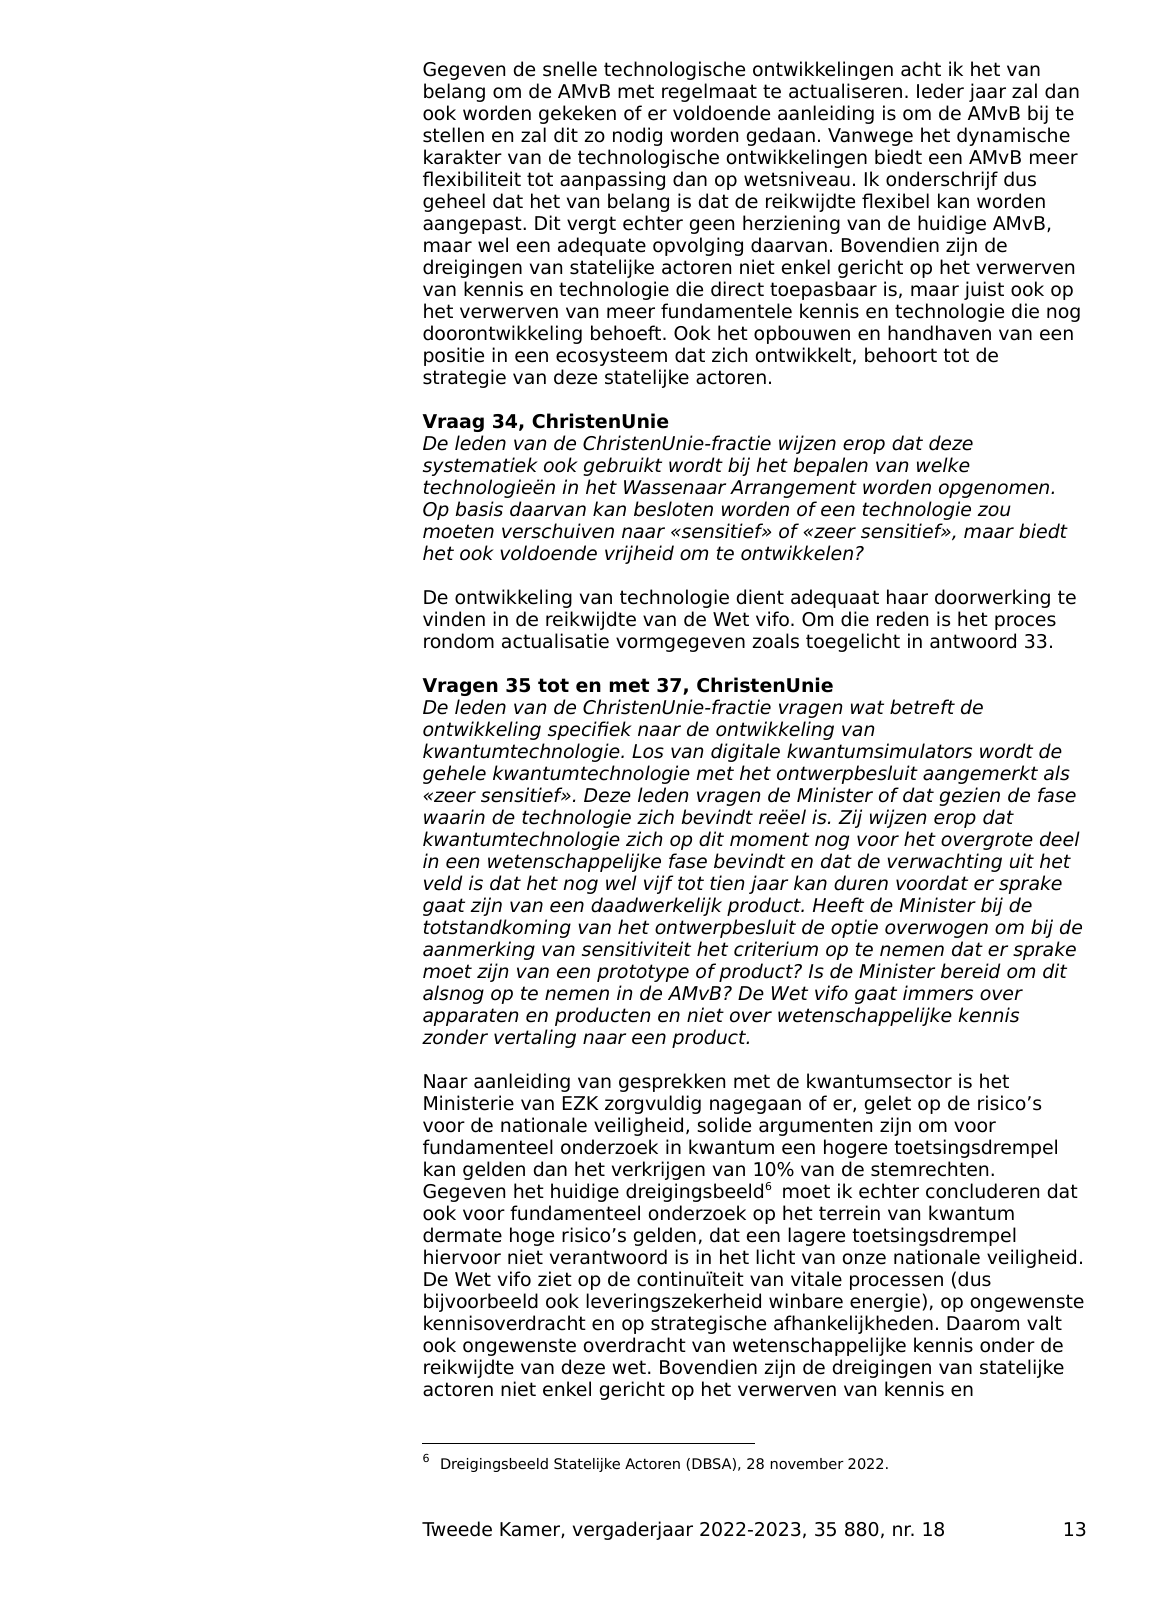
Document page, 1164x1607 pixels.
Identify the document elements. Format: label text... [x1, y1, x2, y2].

text Vragen 35 tot en met 37, ChristenUnie [422, 675, 1087, 697]
text Vraag 34, ChristenUnie [422, 411, 1087, 433]
text De leden van de ChristenUnie-fractie wijzen erop dat deze systematiek ook gebruikt wordt bij het bepalen van welke technologieën in het Wassenaar Arrangement worden opgenomen. Op basis daarvan kan besloten worden of een technologie zou moeten verschuiven naar «sensitief» of «zeer sensitief», maar biedt het ook voldoende vrijheid om te ontwikkelen? [422, 433, 1087, 565]
text Gegeven de snelle technologische ontwikkelingen acht ik het van belang om de AMvB met regelmaat te actualiseren. Ieder jaar zal dan ook worden gekeken of er voldoende aanleiding is om de AMvB bij te stellen en zal dit zo nodig worden gedaan. Vanwege het dynamische karakter van de technologische ontwikkelingen biedt een AMvB meer flexibiliteit tot aanpassing dan op wetsniveau. Ik onderschrijf dus geheel dat het van belang is dat de reikwijdte flexibel kan worden aangepast. Dit vergt echter geen herziening van de huidige AMvB, maar wel een adequate opvolging daarvan. Bovendien zijn de dreigingen van statelijke actoren niet enkel gericht op het verwerven van kennis en technologie die direct toepasbaar is, maar juist ook op het verwerven van meer fundamentele kennis en technologie die nog doorontwikkeling behoeft. Ook het opbouwen en handhaven van een positie in een ecosysteem dat zich ontwikkelt, behoort tot de strategie van deze statelijke actoren. [422, 59, 1087, 389]
text De leden van de ChristenUnie-fractie vragen wat betreft de ontwikkeling specifiek naar de ontwikkeling van kwantumtechnologie. Los van digitale kwantumsimulators wordt de gehele kwantumtechnologie met het ontwerpbesluit aangemerkt als «zeer sensitief». Deze leden vragen de Minister of dat gezien de fase waarin de technologie zich bevindt reëel is. Zij wijzen erop dat kwantumtechnologie zich op dit moment nog voor het overgrote deel in een wetenschappelijke fase bevindt en dat de verwachting uit het veld is dat het nog wel vijf tot tien jaar kan duren voordat er sprake gaat zijn van een daadwerkelijk product. Heeft de Minister bij de totstandkoming van het ontwerpbesluit de optie overwogen om bij de aanmerking van sensitiviteit het criterium op te nemen dat er sprake moet zijn van een prototype of product? Is de Minister bereid om dit alsnog op te nemen in de AMvB? De Wet vifo gaat immers over apparaten en producten en niet over wetenschappelijke kennis zonder vertaling naar een product. [422, 697, 1087, 1049]
text De ontwikkeling van technologie dient adequaat haar doorwerking te vinden in de reikwijdte van de Wet vifo. Om die reden is het proces rondom actualisatie vormgegeven zoals toegelicht in antwoord 33. [422, 587, 1087, 653]
text Dreigingsbeeld Statelijke Actoren (DBSA), 28 november 2022. [422, 1452, 1087, 1474]
text Naar aanleiding van gesprekken met de kwantumsector is het Ministerie van EZK zorgvuldig nagegaan of er, gelet op de risico’s voor de nationale veiligheid, solide argumenten zijn om voor fundamenteel onderzoek in kwantum een hogere toetsingsdrempel kan gelden dan het verkrijgen van 10% van de stemrechten. Gegeven het huidige dreigingsbeeld moet ik echter concluderen dat ook voor fundamenteel onderzoek op het terrein van kwantum dermate hoge risico’s gelden, dat een lagere toetsingsdrempel hiervoor niet verantwoord is in het licht van onze nationale veiligheid. De Wet vifo ziet op de continuïteit van vitale processen (dus bijvoorbeeld ook leveringszekerheid winbare energie), op ongewenste kennisoverdracht en op strategische afhankelijkheden. Daarom valt ook ongewenste overdracht van wetenschappelijke kennis onder de reikwijdte van deze wet. Bovendien zijn de dreigingen van statelijke actoren niet enkel gericht op het verwerven van kennis en [422, 1071, 1087, 1401]
